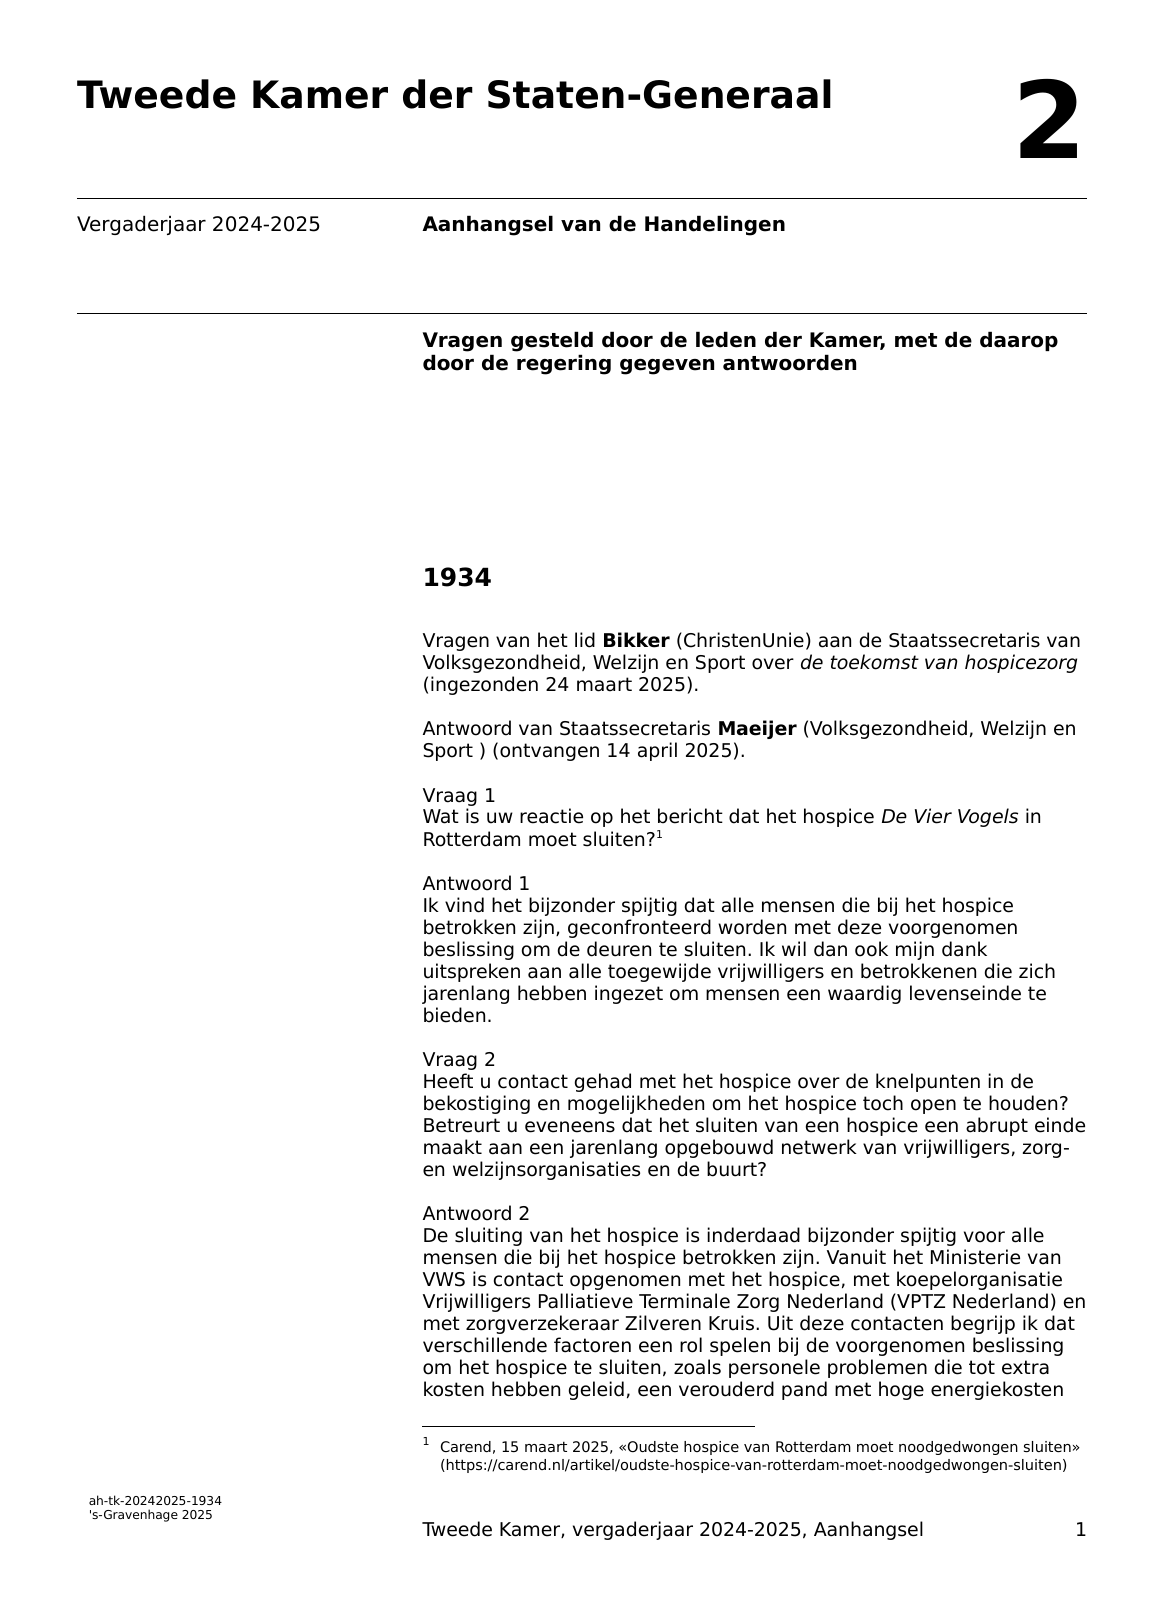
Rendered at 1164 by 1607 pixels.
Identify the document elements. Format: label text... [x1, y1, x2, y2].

text Antwoord 2 [422, 1203, 1087, 1225]
table_header Tweede Kamer der Staten-Generaal [77, 59, 886, 198]
table_cell Aanhangsel van de Handelingen [422, 199, 1087, 313]
table_cell [77, 314, 422, 375]
table_cell Vergaderjaar 2024-2025 [77, 199, 422, 313]
text Antwoord 1 [422, 873, 1087, 894]
text Wat is uw reactie op het bericht dat het hospice De Vier Vogels in Rotterdam moet sluiten? [422, 806, 1087, 850]
table_cell Vragen gesteld door de leden der Kamer, met de daarop door de regering gegeven antwoorden [422, 314, 1087, 375]
text 's-Gravenhage 2025 [88, 1508, 323, 1522]
text Ik vind het bijzonder spijtig dat alle mensen die bij het hospice betrokken zijn, geconfronteerd worden met deze voorgenomen beslissing om de deuren te sluiten. Ik wil dan ook mijn dank uitspreken aan alle toegewijde vrijwilligers en betrokkenen die zich jarenlang hebben ingezet om mensen een waardig levenseinde te bieden. [422, 894, 1087, 1026]
text Antwoord van Staatssecretaris Maeijer (Volksgezondheid, Welzijn en Sport ) (ontvangen 14 april 2025). [422, 718, 1087, 762]
table_header 2 [886, 59, 1087, 198]
text Vraag 2 [422, 1049, 1087, 1071]
text Carend, 15 maart 2025, «Oudste hospice van Rotterdam moet noodgedwongen sluiten» (https://carend.nl/artikel/oudste-hospice-van-rotterdam-moet-noodgedwongen-sluiten) [422, 1435, 1087, 1474]
text 1934 [422, 563, 1087, 592]
text Heeft u contact gehad met het hospice over de knelpunten in de bekostiging en mogelijkheden om het hospice toch open te houden? Betreurt u eveneens dat het sluiten van een hospice een abrupt einde maakt aan een jarenlang opgebouwd netwerk van vrijwilligers, zorg- en welzijnsorganisaties en de buurt? [422, 1071, 1087, 1181]
text Vraag 1 [422, 784, 1087, 806]
text ah-tk-20242025-1934 [88, 1494, 323, 1508]
text Vragen van het lid Bikker (ChristenUnie) aan de Staatssecretaris van Volksgezondheid, Welzijn en Sport over de toekomst van hospicezorg (ingezonden 24 maart 2025). [422, 630, 1087, 696]
text De sluiting van het hospice is inderdaad bijzonder spijtig voor alle mensen die bij het hospice betrokken zijn. Vanuit het Ministerie van VWS is contact opgenomen met het hospice, met koepelorganisatie Vrijwilligers Palliatieve Terminale Zorg Nederland (VPTZ Nederland) en met zorgverzekeraar Zilveren Kruis. Uit deze contacten begrijp ik dat verschillende factoren een rol spelen bij de voorgenomen beslissing om het hospice te sluiten, zoals personele problemen die tot extra kosten hebben geleid, een verouderd pand met hoge energiekosten [422, 1225, 1087, 1401]
